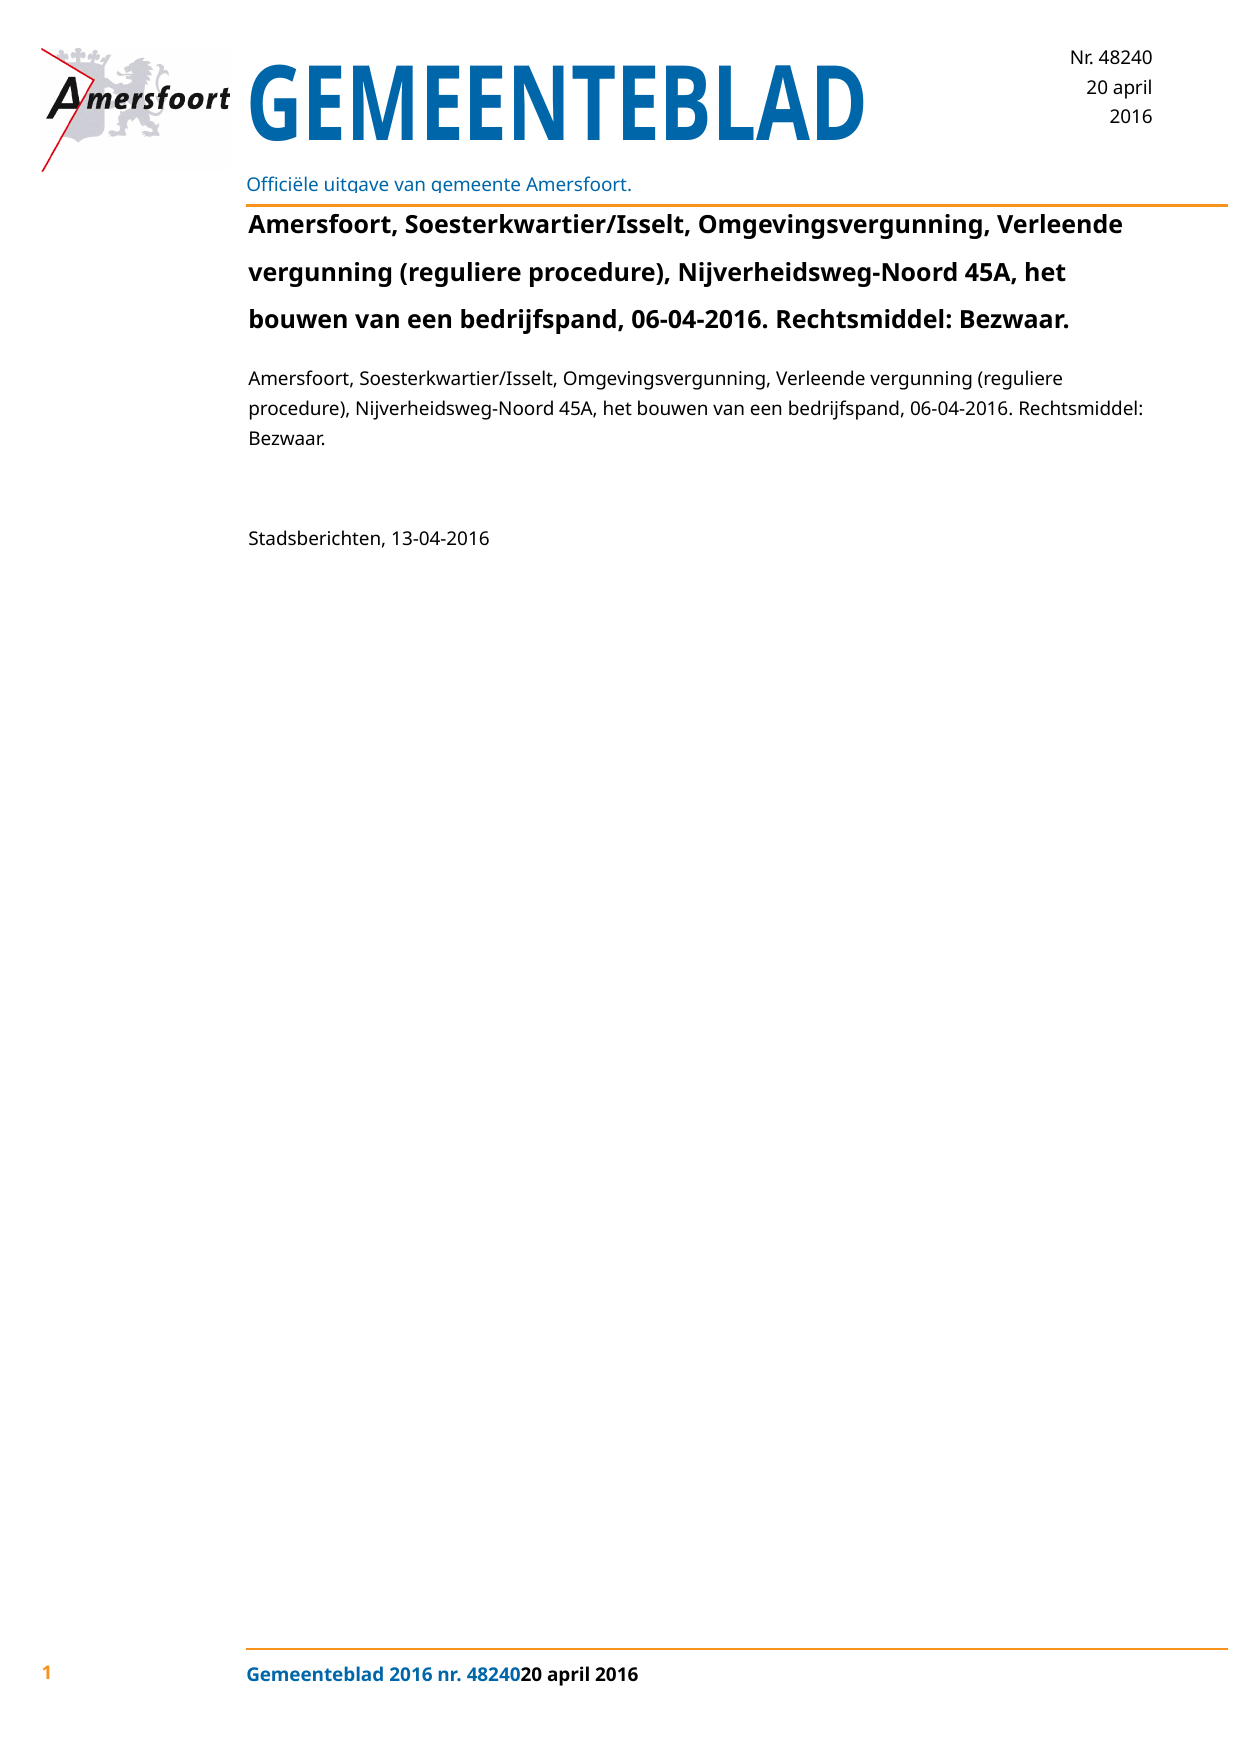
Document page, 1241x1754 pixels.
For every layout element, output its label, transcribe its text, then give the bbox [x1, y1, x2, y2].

picture [41, 47, 231, 172]
text Amersfoort, Soesterkwartier/Isselt, Omgevingsvergunning, Verleende vergunning (reguliere procedure), Nijverheidsweg-Noord 45A, het bouwen van een bedrijfspand, 06-04-2016. Rechtsmiddel: Bezwaar. [248, 207, 1152, 336]
text Amersfoort, Soesterkwartier/Isselt, Omgevingsvergunning, Verleende vergunning (reguliere procedure), Nijverheidsweg-Noord 45A, het bouwen van een bedrijfspand, 06-04-2016. Rechtsmiddel: Bezwaar. [248, 366, 1152, 450]
text Stadsberichten, 13-04-2016 [248, 526, 1152, 551]
